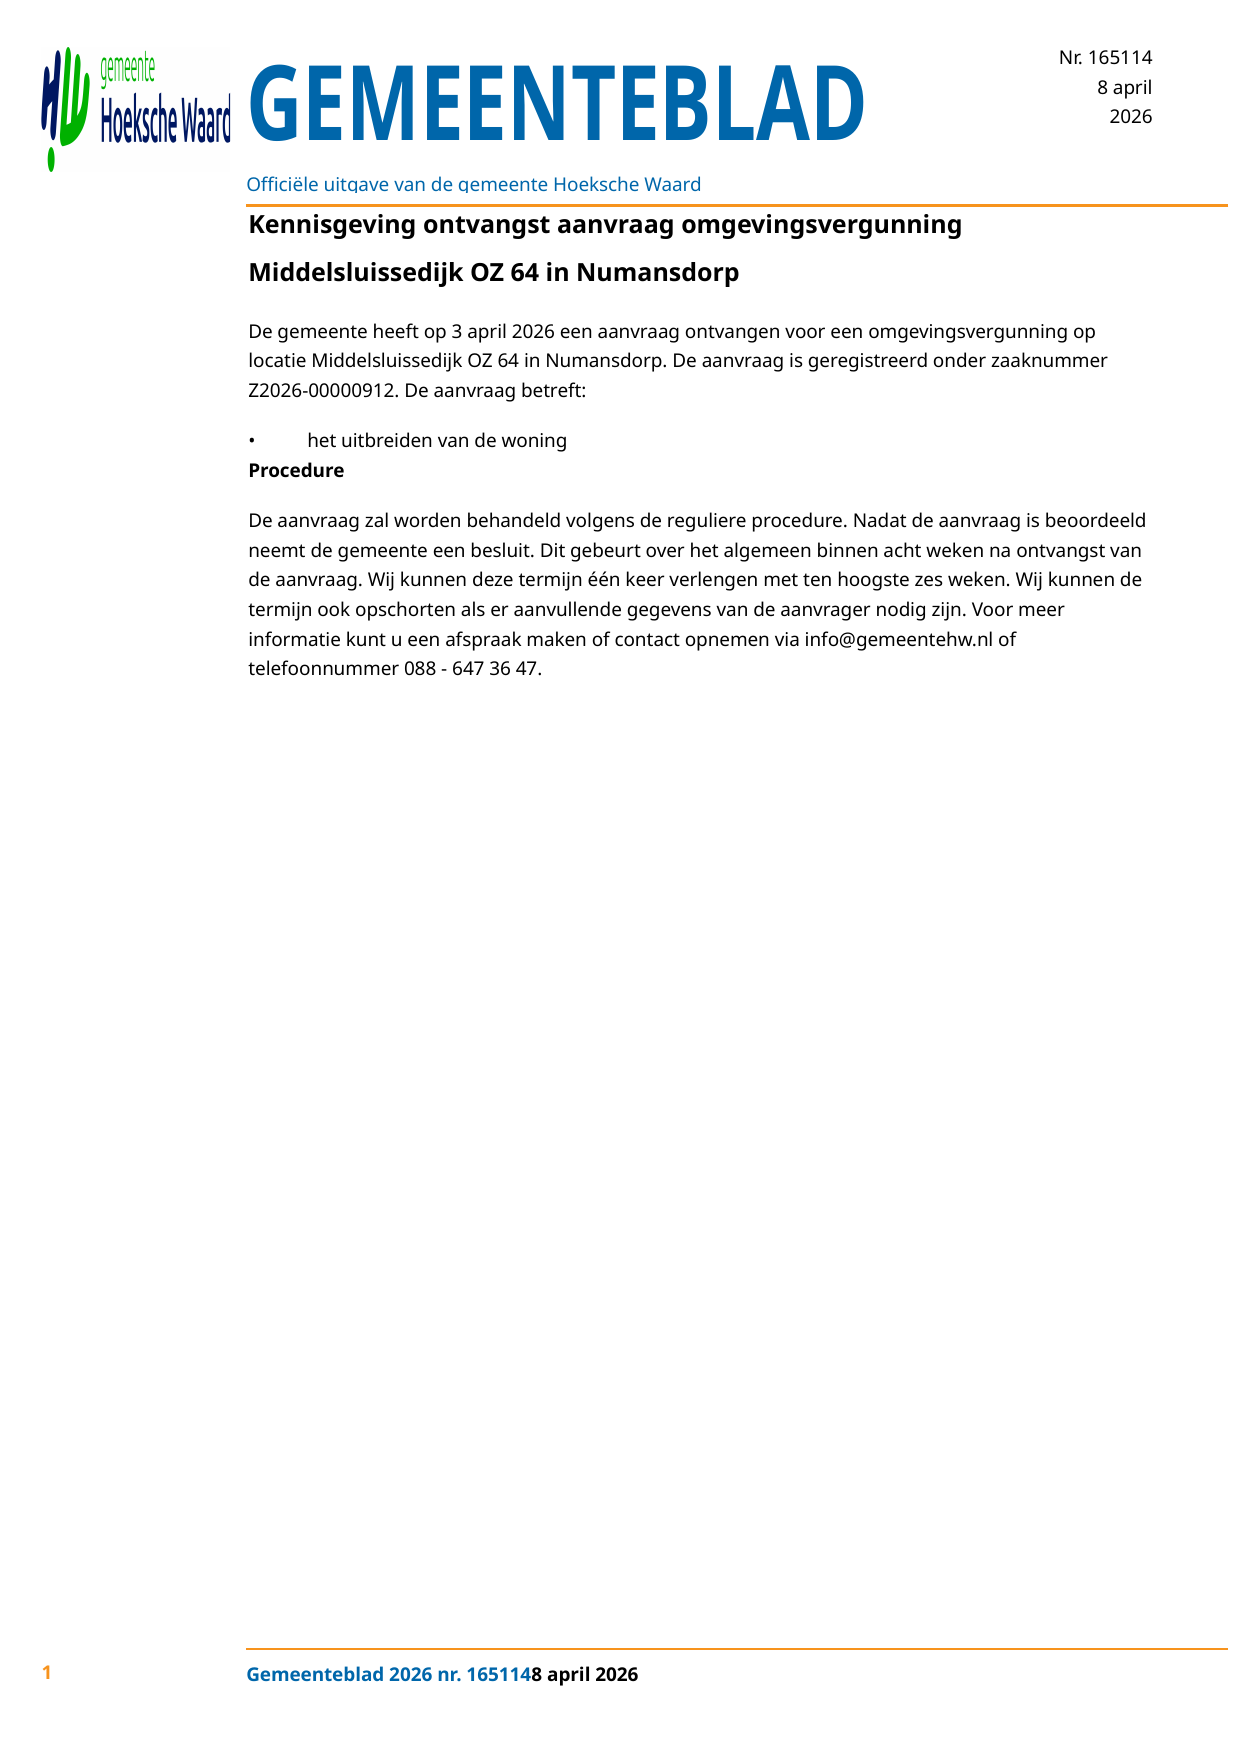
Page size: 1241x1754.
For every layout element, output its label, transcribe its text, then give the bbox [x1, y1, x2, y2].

text De gemeente heeft op 3 april 2026 een aanvraag ontvangen voor een omgevingsvergunning op locatie Middelsluissedijk OZ 64 in Numansdorp. De aanvraag is geregistreerd onder zaaknummer Z2026-00000912. De aanvraag betreft: [248, 318, 1152, 403]
text Kennisgeving ontvangst aanvraag omgevingsvergunning Middelsluissedijk OZ 64 in Numansdorp [248, 207, 1152, 288]
list het uitbreiden van de woning [248, 427, 1152, 453]
text Procedure [248, 457, 1152, 483]
text De aanvraag zal worden behandeld volgens de reguliere procedure. Nadat de aanvraag is beoordeeld neemt de gemeente een besluit. Dit gebeurt over het algemeen binnen acht weken na ontvangst van de aanvraag. Wij kunnen deze termijn één keer verlengen met ten hoogste zes weken. Wij kunnen de termijn ook opschorten als er aanvullende gegevens van de aanvrager nodig zijn. Voor meer informatie kunt u een afspraak maken of contact opnemen via info@gemeentehw.nl of telefoonnummer 088 - 647 36 47. [248, 507, 1152, 681]
picture [41, 47, 231, 172]
